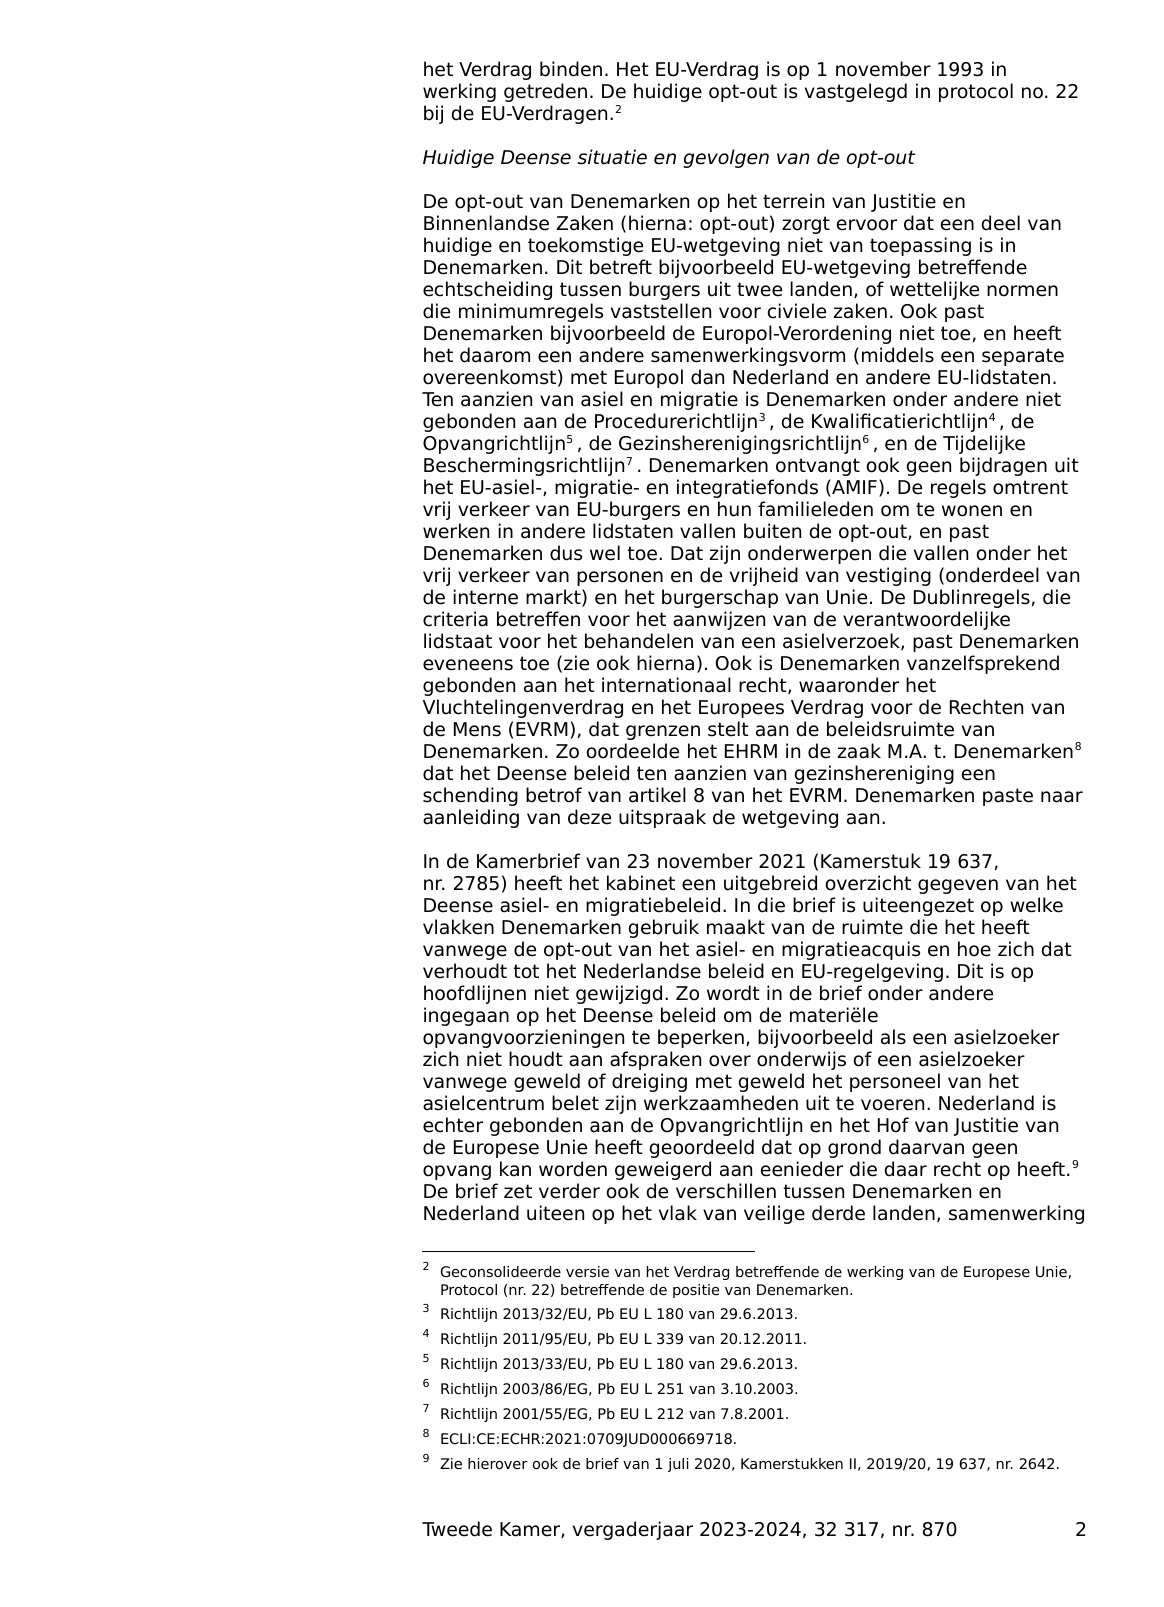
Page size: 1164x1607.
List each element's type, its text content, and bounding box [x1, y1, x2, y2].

text De opt-out van Denemarken op het terrein van Justitie en Binnenlandse Zaken (hierna: opt-out) zorgt ervoor dat een deel van huidige en toekomstige EU-wetgeving niet van toepassing is in Denemarken. Dit betreft bijvoorbeeld EU-wetgeving betreffende echtscheiding tussen burgers uit twee landen, of wettelijke normen die minimumregels vaststellen voor civiele zaken. Ook past Denemarken bijvoorbeeld de Europol-Verordening niet toe, en heeft het daarom een andere samenwerkingsvorm (middels een separate overeenkomst) met Europol dan Nederland en andere EU-lidstaten. Ten aanzien van asiel en migratie is Denemarken onder andere niet gebonden aan de Procedurerichtlijn, de Kwalificatierichtlijn, de Opvangrichtlijn, de Gezinsherenigingsrichtlijn, en de Tijdelijke Beschermingsrichtlijn. Denemarken ontvangt ook geen bijdragen uit het EU-asiel-, migratie- en integratiefonds (AMIF). De regels omtrent vrij verkeer van EU-burgers en hun familieleden om te wonen en werken in andere lidstaten vallen buiten de opt-out, en past Denemarken dus wel toe. Dat zijn onderwerpen die vallen onder het vrij verkeer van personen en de vrijheid van vestiging (onderdeel van de interne markt) en het burgerschap van Unie. De Dublinregels, die criteria betreffen voor het aanwijzen van de verantwoordelijke lidstaat voor het behandelen van een asielverzoek, past Denemarken eveneens toe (zie ook hierna). Ook is Denemarken vanzelfsprekend gebonden aan het internationaal recht, waaronder het Vluchtelingenverdrag en het Europees Verdrag voor de Rechten van de Mens (EVRM), dat grenzen stelt aan de beleidsruimte van Denemarken. Zo oordeelde het EHRM in de zaak M.A. t. Denemarken dat het Deense beleid ten aanzien van gezinshereniging een schending betrof van artikel 8 van het EVRM. Denemarken paste naar aanleiding van deze uitspraak de wetgeving aan. [422, 191, 1087, 829]
text ECLI:CE:ECHR:2021:0709JUD000669718. [422, 1427, 1087, 1449]
text Richtlijn 2001/55/EG, Pb EU L 212 van 7.8.2001. [422, 1402, 1087, 1424]
text Richtlijn 2011/95/EU, Pb EU L 339 van 20.12.2011. [422, 1327, 1087, 1349]
text het Verdrag binden. Het EU-Verdrag is op 1 november 1993 in werking getreden. De huidige opt-out is vastgelegd in protocol no. 22 bij de EU-Verdragen. [422, 59, 1087, 125]
text Richtlijn 2003/86/EG, Pb EU L 251 van 3.10.2003. [422, 1377, 1087, 1399]
subtitle Huidige Deense situatie en gevolgen van de opt-out [422, 147, 1087, 169]
text Richtlijn 2013/33/EU, Pb EU L 180 van 29.6.2013. [422, 1352, 1087, 1374]
text Richtlijn 2013/32/EU, Pb EU L 180 van 29.6.2013. [422, 1302, 1087, 1324]
text Zie hierover ook de brief van 1 juli 2020, Kamerstukken II, 2019/20, 19 637, nr. 2642. [422, 1452, 1087, 1474]
text In de Kamerbrief van 23 november 2021 (Kamerstuk 19 637, nr. 2785) heeft het kabinet een uitgebreid overzicht gegeven van het Deense asiel- en migratiebeleid. In die brief is uiteengezet op welke vlakken Denemarken gebruik maakt van de ruimte die het heeft vanwege de opt-out van het asiel- en migratieacquis en hoe zich dat verhoudt tot het Nederlandse beleid en EU-regelgeving. Dit is op hoofdlijnen niet gewijzigd. Zo wordt in de brief onder andere ingegaan op het Deense beleid om de materiële opvangvoorzieningen te beperken, bijvoorbeeld als een asielzoeker zich niet houdt aan afspraken over onderwijs of een asielzoeker vanwege geweld of dreiging met geweld het personeel van het asielcentrum belet zijn werkzaamheden uit te voeren. Nederland is echter gebonden aan de Opvangrichtlijn en het Hof van Justitie van de Europese Unie heeft geoordeeld dat op grond daarvan geen opvang kan worden geweigerd aan eenieder die daar recht op heeft. De brief zet verder ook de verschillen tussen Denemarken en Nederland uiteen op het vlak van veilige derde landen, samenwerking [422, 851, 1087, 1224]
text Geconsolideerde versie van het Verdrag betreffende de werking van de Europese Unie, Protocol (nr. 22) betreffende de positie van Denemarken. [422, 1260, 1087, 1299]
